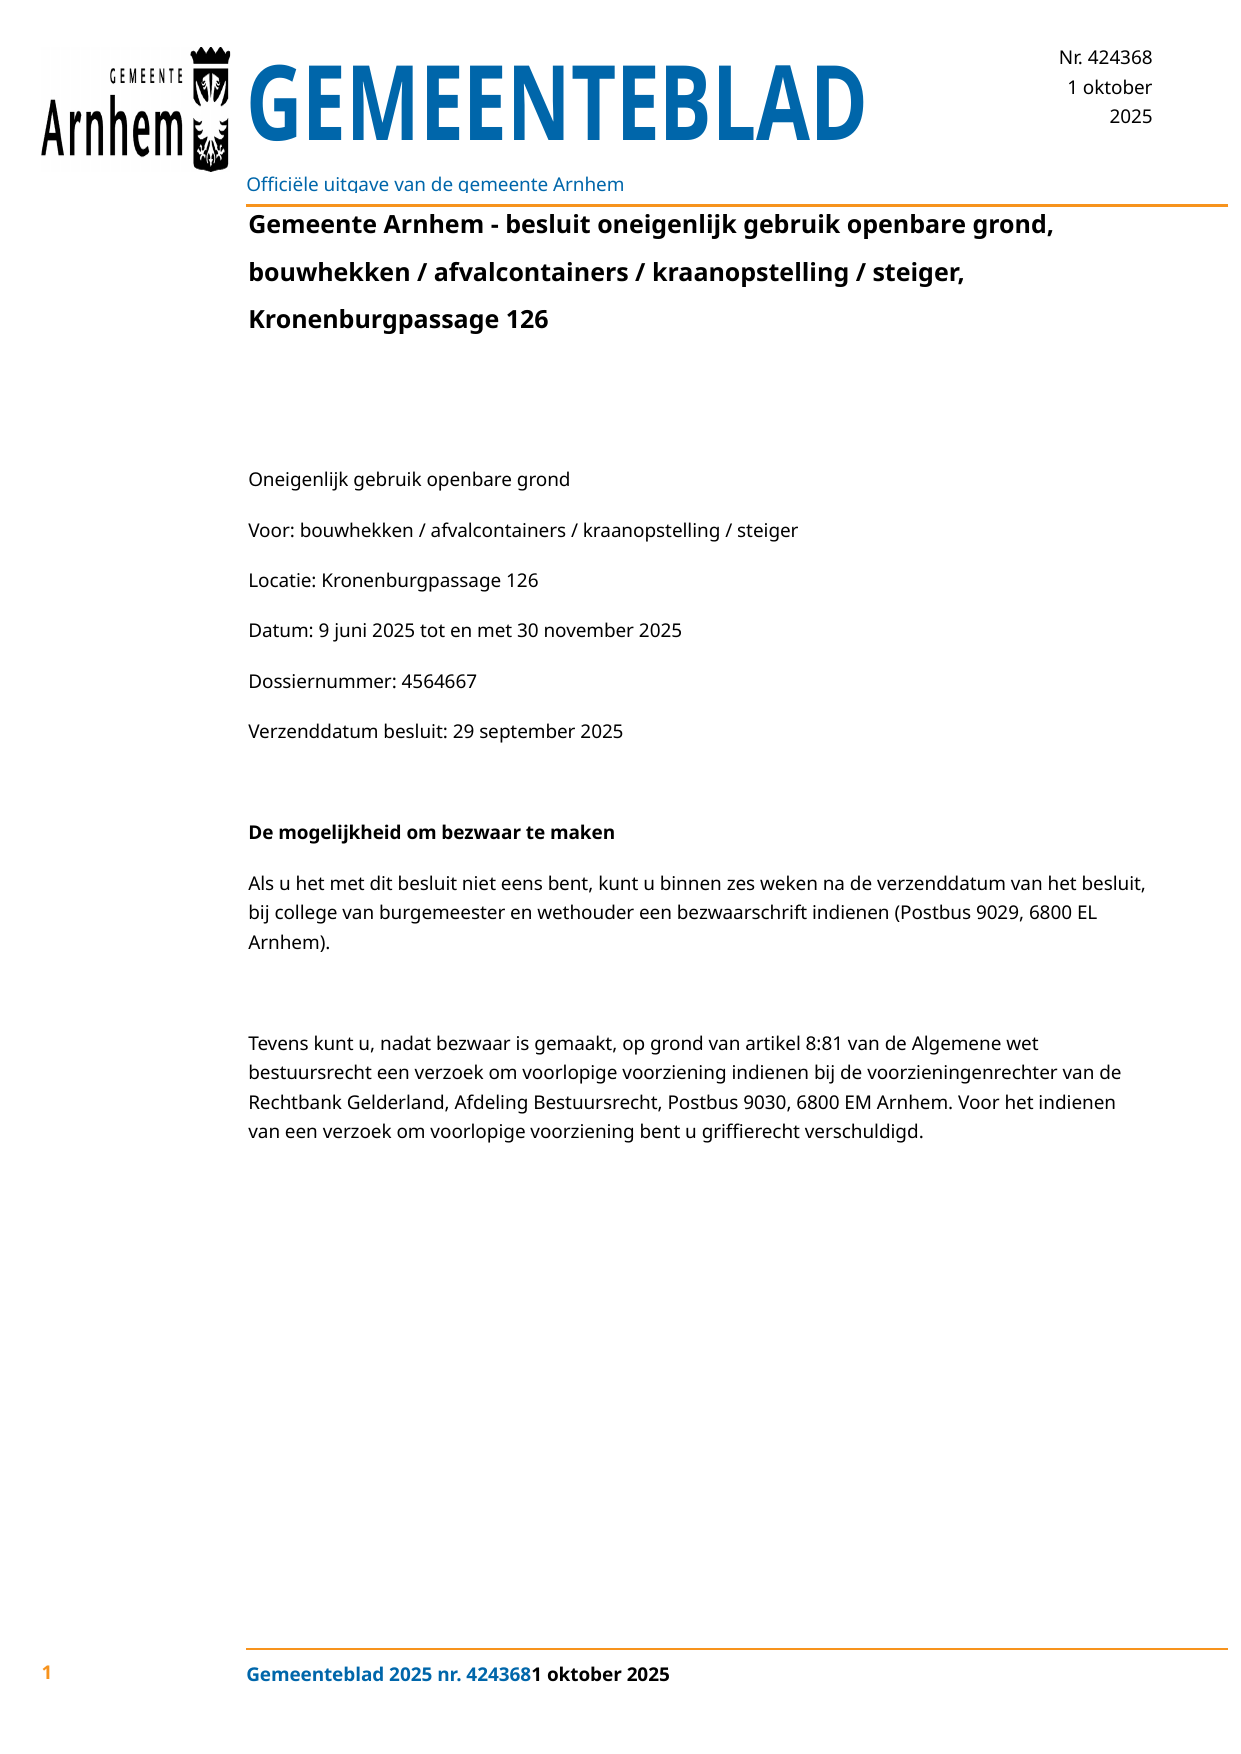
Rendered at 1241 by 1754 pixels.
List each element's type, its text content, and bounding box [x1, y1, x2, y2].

text Als u het met dit besluit niet eens bent, kunt u binnen zes weken na de verzenddatum van het besluit, bij college van burgemeester en wethouder een bezwaarschrift indienen (Postbus 9029, 6800 EL Arnhem). [248, 870, 1152, 954]
text Gemeente Arnhem - besluit oneigenlijk gebruik openbare grond, bouwhekken / afvalcontainers / kraanopstelling / steiger, Kronenburgpassage 126 [248, 207, 1152, 336]
text Dossiernummer: 4564667 [248, 668, 1152, 694]
text Verzenddatum besluit: 29 september 2025 [248, 718, 1152, 744]
text Voor: bouwhekken / afvalcontainers / kraanopstelling / steiger [248, 517, 1152, 542]
picture [41, 47, 231, 172]
text Tevens kunt u, nadat bezwaar is gemaakt, op grond van artikel 8:81 van de Algemene wet bestuursrecht een verzoek om voorlopige voorziening indienen bij de voorzieningenrechter van de Rechtbank Gelderland, Afdeling Bestuursrecht, Postbus 9030, 6800 EM Arnhem. Voor het indienen van een verzoek om voorlopige voorziening bent u griffierecht verschuldigd. [248, 1030, 1152, 1144]
text Datum: 9 juni 2025 tot en met 30 november 2025 [248, 618, 1152, 643]
text Oneigenlijk gebruik openbare grond [248, 466, 1152, 492]
text De mogelijkheid om bezwaar te maken [248, 819, 1152, 845]
text Locatie: Kronenburgpassage 126 [248, 567, 1152, 593]
